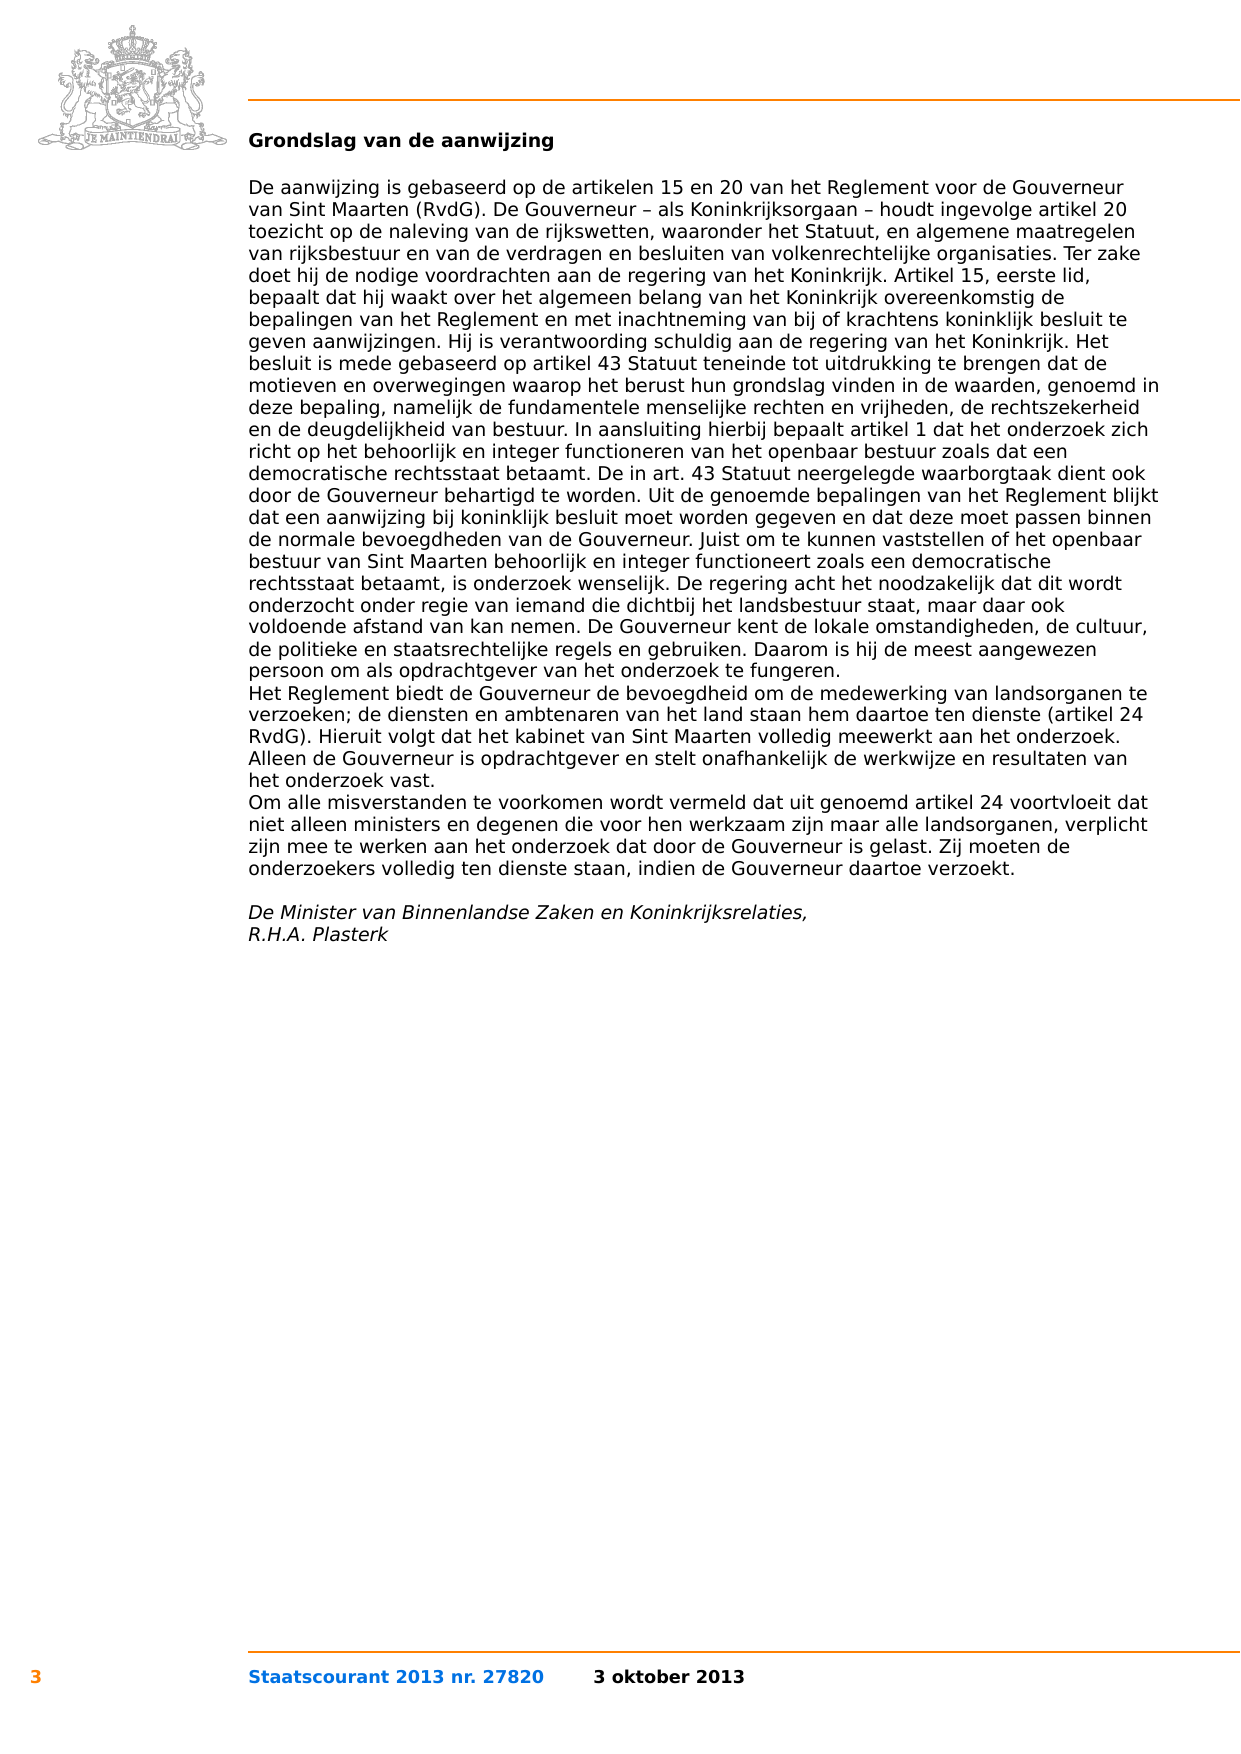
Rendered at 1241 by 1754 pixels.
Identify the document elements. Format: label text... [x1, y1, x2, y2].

text Het Reglement biedt de Gouverneur de bevoegdheid om de medewerking van landsorganen te verzoeken; de diensten en ambtenaren van het land staan hem daartoe ten dienste (artikel 24 RvdG). Hieruit volgt dat het kabinet van Sint Maarten volledig meewerkt aan het onderzoek. Alleen de Gouverneur is opdrachtgever en stelt onafhankelijk de werkwijze en resultaten van het onderzoek vast. [248, 682, 1163, 792]
text Om alle misverstanden te voorkomen wordt vermeld dat uit genoemd artikel 24 voortvloeit dat niet alleen ministers en degenen die voor hen werkzaam zijn maar alle landsorganen, verplicht zijn mee te werken aan het onderzoek dat door de Gouverneur is gelast. Zij moeten de onderzoekers volledig ten dienste staan, indien de Gouverneur daartoe verzoekt. [248, 792, 1163, 880]
subtitle Grondslag van de aanwijzing [248, 130, 1163, 152]
text De Minister van Binnenlandse Zaken en Koninkrijksrelaties, R.H.A. Plasterk [248, 902, 1163, 946]
text De aanwijzing is gebaseerd op de artikelen 15 en 20 van het Reglement voor de Gouverneur van Sint Maarten (RvdG). De Gouverneur – als Koninkrijksorgaan – houdt ingevolge artikel 20 toezicht op de naleving van de rijkswetten, waaronder het Statuut, en algemene maatregelen van rijksbestuur en van de verdragen en besluiten van volkenrechtelijke organisaties. Ter zake doet hij de nodige voordrachten aan de regering van het Koninkrijk. Artikel 15, eerste lid, bepaalt dat hij waakt over het algemeen belang van het Koninkrijk overeenkomstig de bepalingen van het Reglement en met inachtneming van bij of krachtens koninklijk besluit te geven aanwijzingen. Hij is verantwoording schuldig aan de regering van het Koninkrijk. Het besluit is mede gebaseerd op artikel 43 Statuut teneinde tot uitdrukking te brengen dat de motieven en overwegingen waarop het berust hun grondslag vinden in de waarden, genoemd in deze bepaling, namelijk de fundamentele menselijke rechten en vrijheden, de rechtszekerheid en de deugdelijkheid van bestuur. In aansluiting hierbij bepaalt artikel 1 dat het onderzoek zich richt op het behoorlijk en integer functioneren van het openbaar bestuur zoals dat een democratische rechtsstaat betaamt. De in art. 43 Statuut neergelegde waarborgtaak dient ook door de Gouverneur behartigd te worden. Uit de genoemde bepalingen van het Reglement blijkt dat een aanwijzing bij koninklijk besluit moet worden gegeven en dat deze moet passen binnen de normale bevoegdheden van de Gouverneur. Juist om te kunnen vaststellen of het openbaar bestuur van Sint Maarten behoorlijk en integer functioneert zoals een democratische rechtsstaat betaamt, is onderzoek wenselijk. De regering acht het noodzakelijk dat dit wordt onderzocht onder regie van iemand die dichtbij het landsbestuur staat, maar daar ook voldoende afstand van kan nemen. De Gouverneur kent de lokale omstandigheden, de cultuur, de politieke en staatsrechtelijke regels en gebruiken. Daarom is hij de meest aangewezen persoon om als opdrachtgever van het onderzoek te fungeren. [248, 177, 1163, 682]
picture [38, 25, 227, 150]
